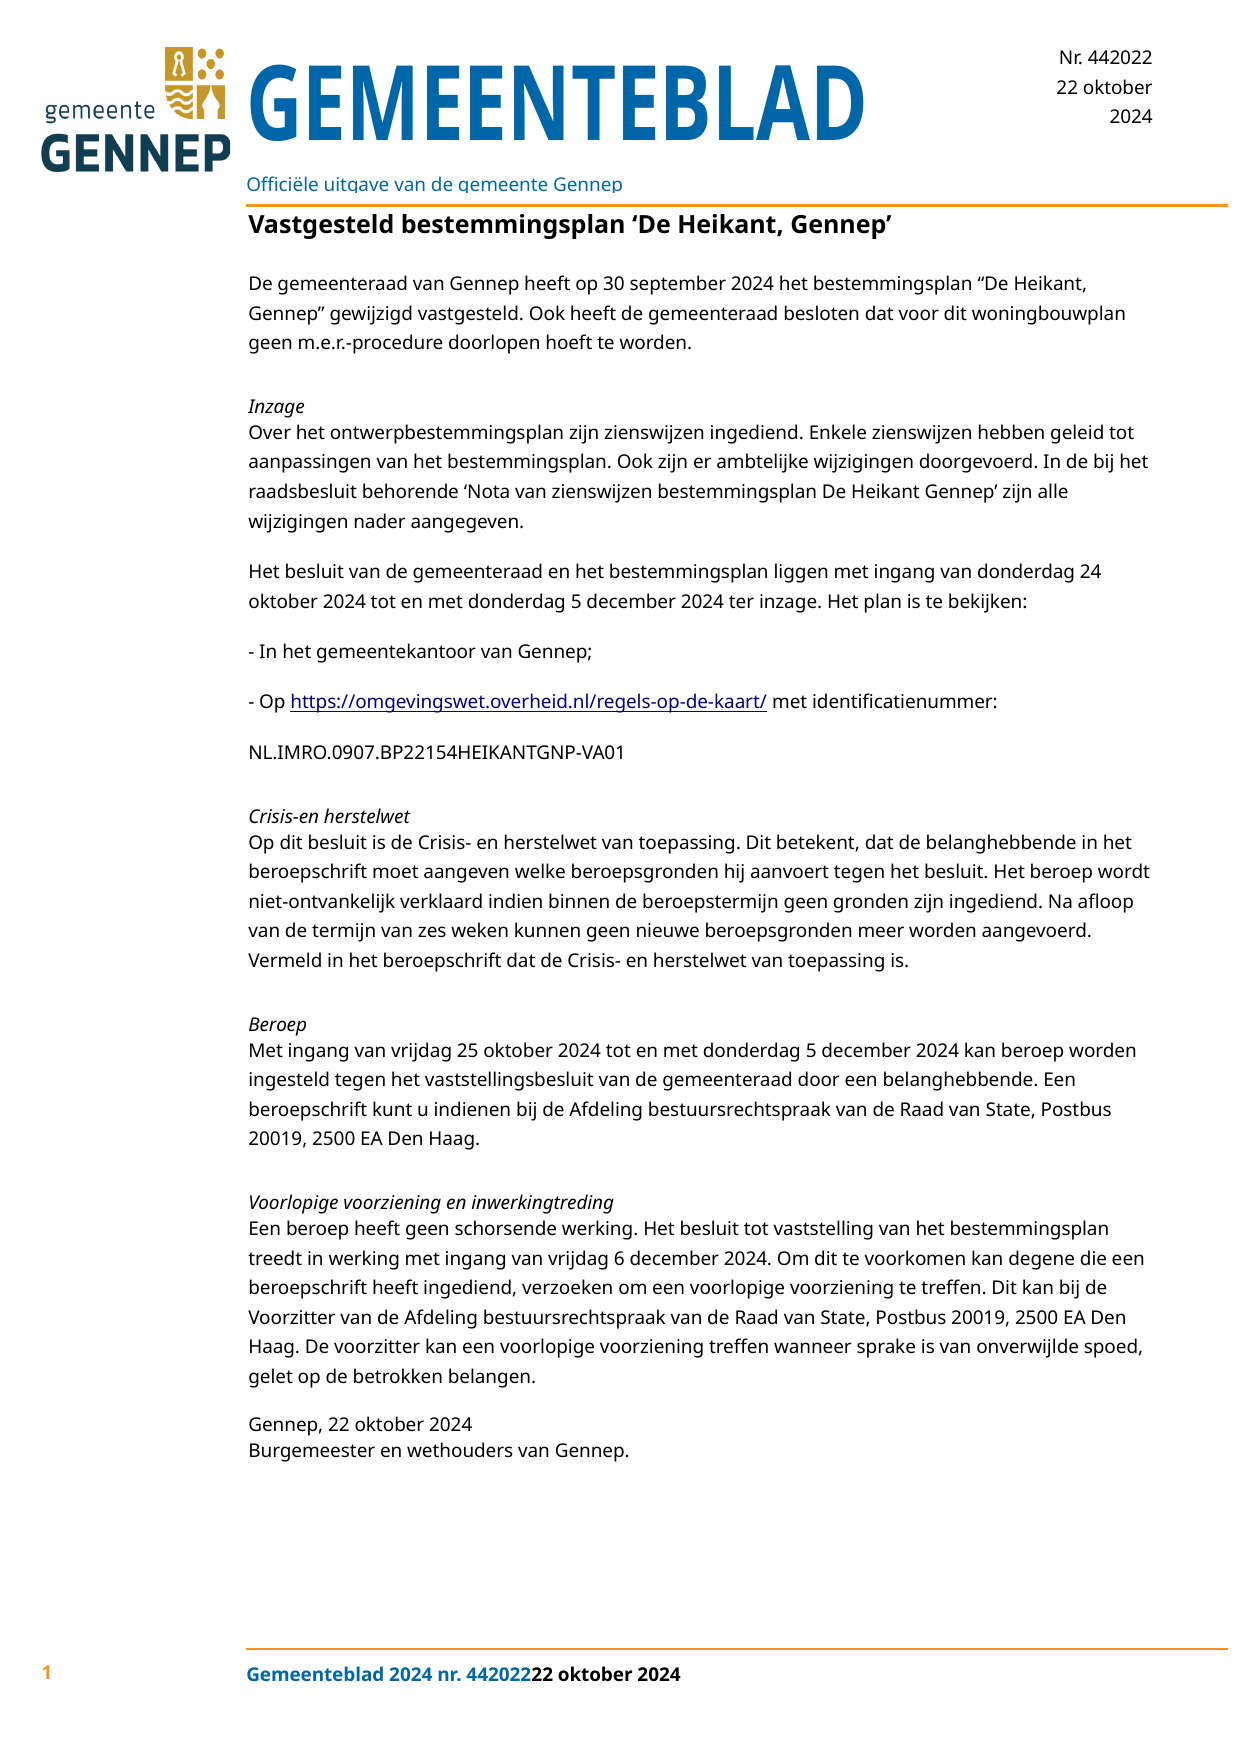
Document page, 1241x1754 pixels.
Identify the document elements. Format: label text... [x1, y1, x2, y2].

text - Op https://omgevingswet.overheid.nl/regels-op-de-kaart/ met identificatienummer: [248, 689, 1152, 714]
text Inzage [248, 393, 1152, 419]
text De gemeenteraad van Gennep heeft op 30 september 2024 het bestemmingsplan “De Heikant, Gennep” gewijzigd vastgesteld. Ook heeft de gemeenteraad besloten dat voor dit woningbouwplan geen m.e.r.-procedure doorlopen hoeft te worden. [248, 270, 1152, 355]
text - In het gemeentekantoor van Gennep; [248, 638, 1152, 664]
text Op dit besluit is de Crisis- en herstelwet van toepassing. Dit betekent, dat de belanghebbende in het beroepschrift moet aangeven welke beroepsgronden hij aanvoert tegen het besluit. Het beroep wordt niet-ontvankelijk verklaard indien binnen de beroepstermijn geen gronden zijn ingediend. Na afloop van de termijn van zes weken kunnen geen nieuwe beroepsgronden meer worden aangevoerd. Vermeld in het beroepschrift dat de Crisis- en herstelwet van toepassing is. [248, 829, 1152, 973]
text Gennep, 22 oktober 2024 [248, 1411, 1152, 1437]
picture [41, 47, 231, 172]
text Een beroep heeft geen schorsende werking. Het besluit tot vaststelling van het bestemmingsplan treedt in werking met ingang van vrijdag 6 december 2024. Om dit te voorkomen kan degene die een beroepschrift heeft ingediend, verzoeken om een voorlopige voorziening te treffen. Dit kan bij de Voorzitter van de Afdeling bestuursrechtspraak van de Raad van State, Postbus 20019, 2500 EA Den Haag. De voorzitter kan een voorlopige voorziening treffen wanneer sprake is van onverwijlde spoed, gelet op de betrokken belangen. [248, 1215, 1152, 1389]
text Crisis-en herstelwet [248, 803, 1152, 829]
text Beroep [248, 1011, 1152, 1037]
text Vastgesteld bestemmingsplan ‘De Heikant, Gennep’ [248, 207, 1152, 241]
text Over het ontwerpbestemmingsplan zijn zienswijzen ingediend. Enkele zienswijzen hebben geleid tot aanpassingen van het bestemmingsplan. Ook zijn er ambtelijke wijzigingen doorgevoerd. In de bij het raadsbesluit behorende ‘Nota van zienswijzen bestemmingsplan De Heikant Gennep’ zijn alle wijzigingen nader aangegeven. [248, 419, 1152, 534]
text Burgemeester en wethouders van Gennep. [248, 1437, 1152, 1462]
text Met ingang van vrijdag 25 oktober 2024 tot en met donderdag 5 december 2024 kan beroep worden ingesteld tegen het vaststellingsbesluit van de gemeenteraad door een belanghebbende. Een beroepschrift kunt u indienen bij de Afdeling bestuursrechtspraak van de Raad van State, Postbus 20019, 2500 EA Den Haag. [248, 1037, 1152, 1151]
text Het besluit van de gemeenteraad en het bestemmingsplan liggen met ingang van donderdag 24 oktober 2024 tot en met donderdag 5 december 2024 ter inzage. Het plan is te bekijken: [248, 558, 1152, 614]
text NL.IMRO.0907.BP22154HEIKANTGNP-VA01 [248, 739, 1152, 765]
text Voorlopige voorziening en inwerkingtreding [248, 1189, 1152, 1215]
